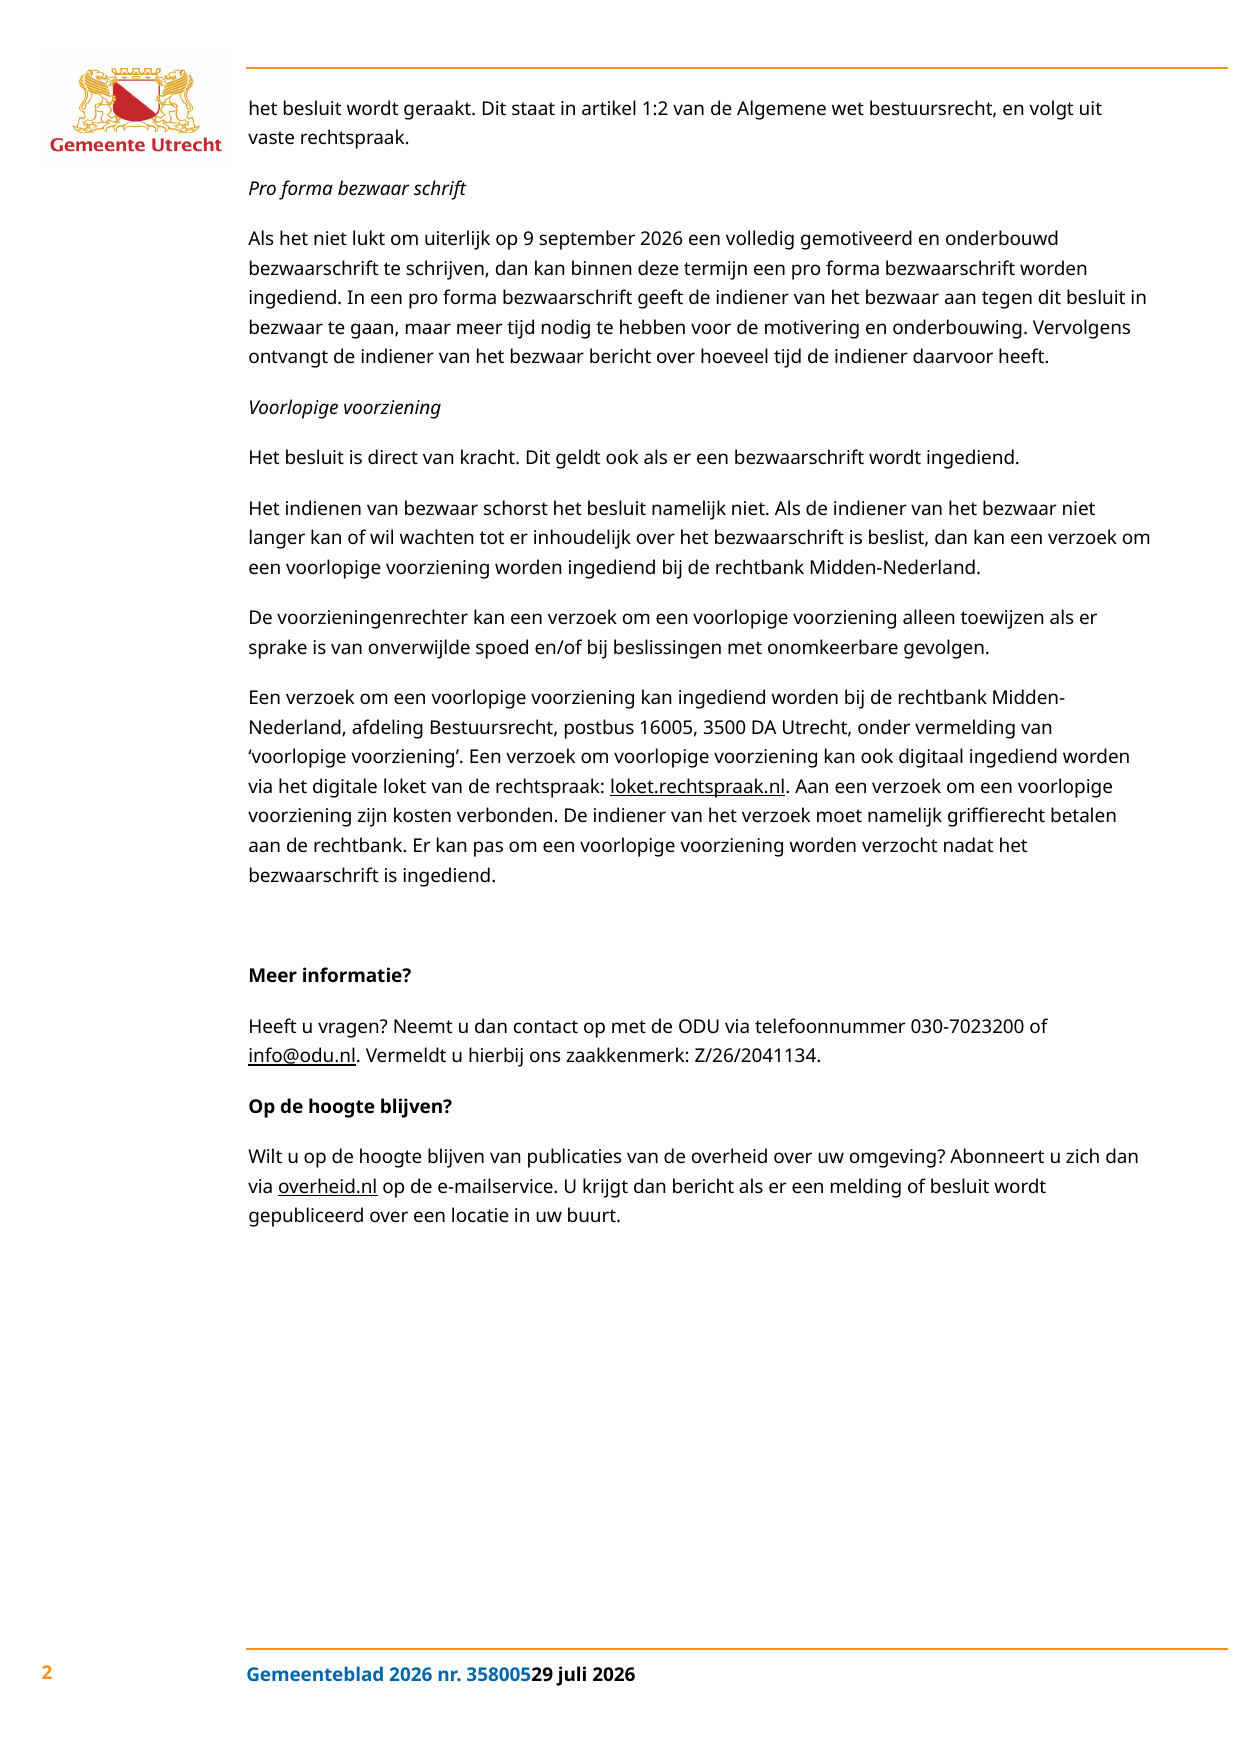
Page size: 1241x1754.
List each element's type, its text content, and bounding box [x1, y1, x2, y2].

text Een verzoek om een voorlopige voorziening kan ingediend worden bij de rechtbank Midden-Nederland, afdeling Bestuursrecht, postbus 16005, 3500 DA Utrecht, onder vermelding van ‘voorlopige voorziening’. Een verzoek om voorlopige voorziening kan ook digitaal ingediend worden via het digitale loket van de rechtspraak: loket.rechtspraak.nl. Aan een verzoek om een voorlopige voorziening zijn kosten verbonden. De indiener van het verzoek moet namelijk griffierecht betalen aan de rechtbank. Er kan pas om een voorlopige voorziening worden verzocht nadat het bezwaarschrift is ingediend. [248, 684, 1152, 888]
text De voorzieningenrechter kan een verzoek om een voorlopige voorziening alleen toewijzen als er sprake is van onverwijlde spoed en/of bij beslissingen met onomkeerbare gevolgen. [248, 604, 1152, 660]
text Wilt u op de hoogte blijven van publicaties van de overheid over uw omgeving? Abonneert u zich dan via overheid.nl op de e-mailservice. U krijgt dan bericht als er een melding of besluit wordt gepubliceerd over een locatie in uw buurt. [248, 1143, 1152, 1228]
picture [41, 47, 231, 172]
text Het indienen van bezwaar schorst het besluit namelijk niet. Als de indiener van het bezwaar niet langer kan of wil wachten tot er inhoudelijk over het bezwaarschrift is beslist, dan kan een verzoek om een voorlopige voorziening worden ingediend bij de rechtbank Midden-Nederland. [248, 495, 1152, 580]
text Het besluit is direct van kracht. Dit geldt ook als er een bezwaarschrift wordt ingediend. [248, 444, 1152, 470]
text het besluit wordt geraakt. Dit staat in artikel 1:2 van de Algemene wet bestuursrecht, en volgt uit vaste rechtspraak. [248, 95, 1152, 150]
text Op de hoogte blijven? [248, 1093, 1152, 1119]
text Pro forma bezwaar schrift [248, 175, 1152, 201]
text Heeft u vragen? Neemt u dan contact op met de ODU via telefoonnummer 030-7023200 of info@odu.nl. Vermeldt u hierbij ons zaakkenmerk: Z/26/2041134. [248, 1013, 1152, 1068]
text Als het niet lukt om uiterlijk op 9 september 2026 een volledig gemotiveerd en onderbouwd bezwaarschrift te schrijven, dan kan binnen deze termijn een pro forma bezwaarschrift worden ingediend. In een pro forma bezwaarschrift geeft de indiener van het bezwaar aan tegen dit besluit in bezwaar te gaan, maar meer tijd nodig te hebben voor de motivering en onderbouwing. Vervolgens ontvangt de indiener van het bezwaar bericht over hoeveel tijd de indiener daarvoor heeft. [248, 225, 1152, 369]
text Voorlopige voorziening [248, 394, 1152, 420]
text Meer informatie? [248, 963, 1152, 988]
